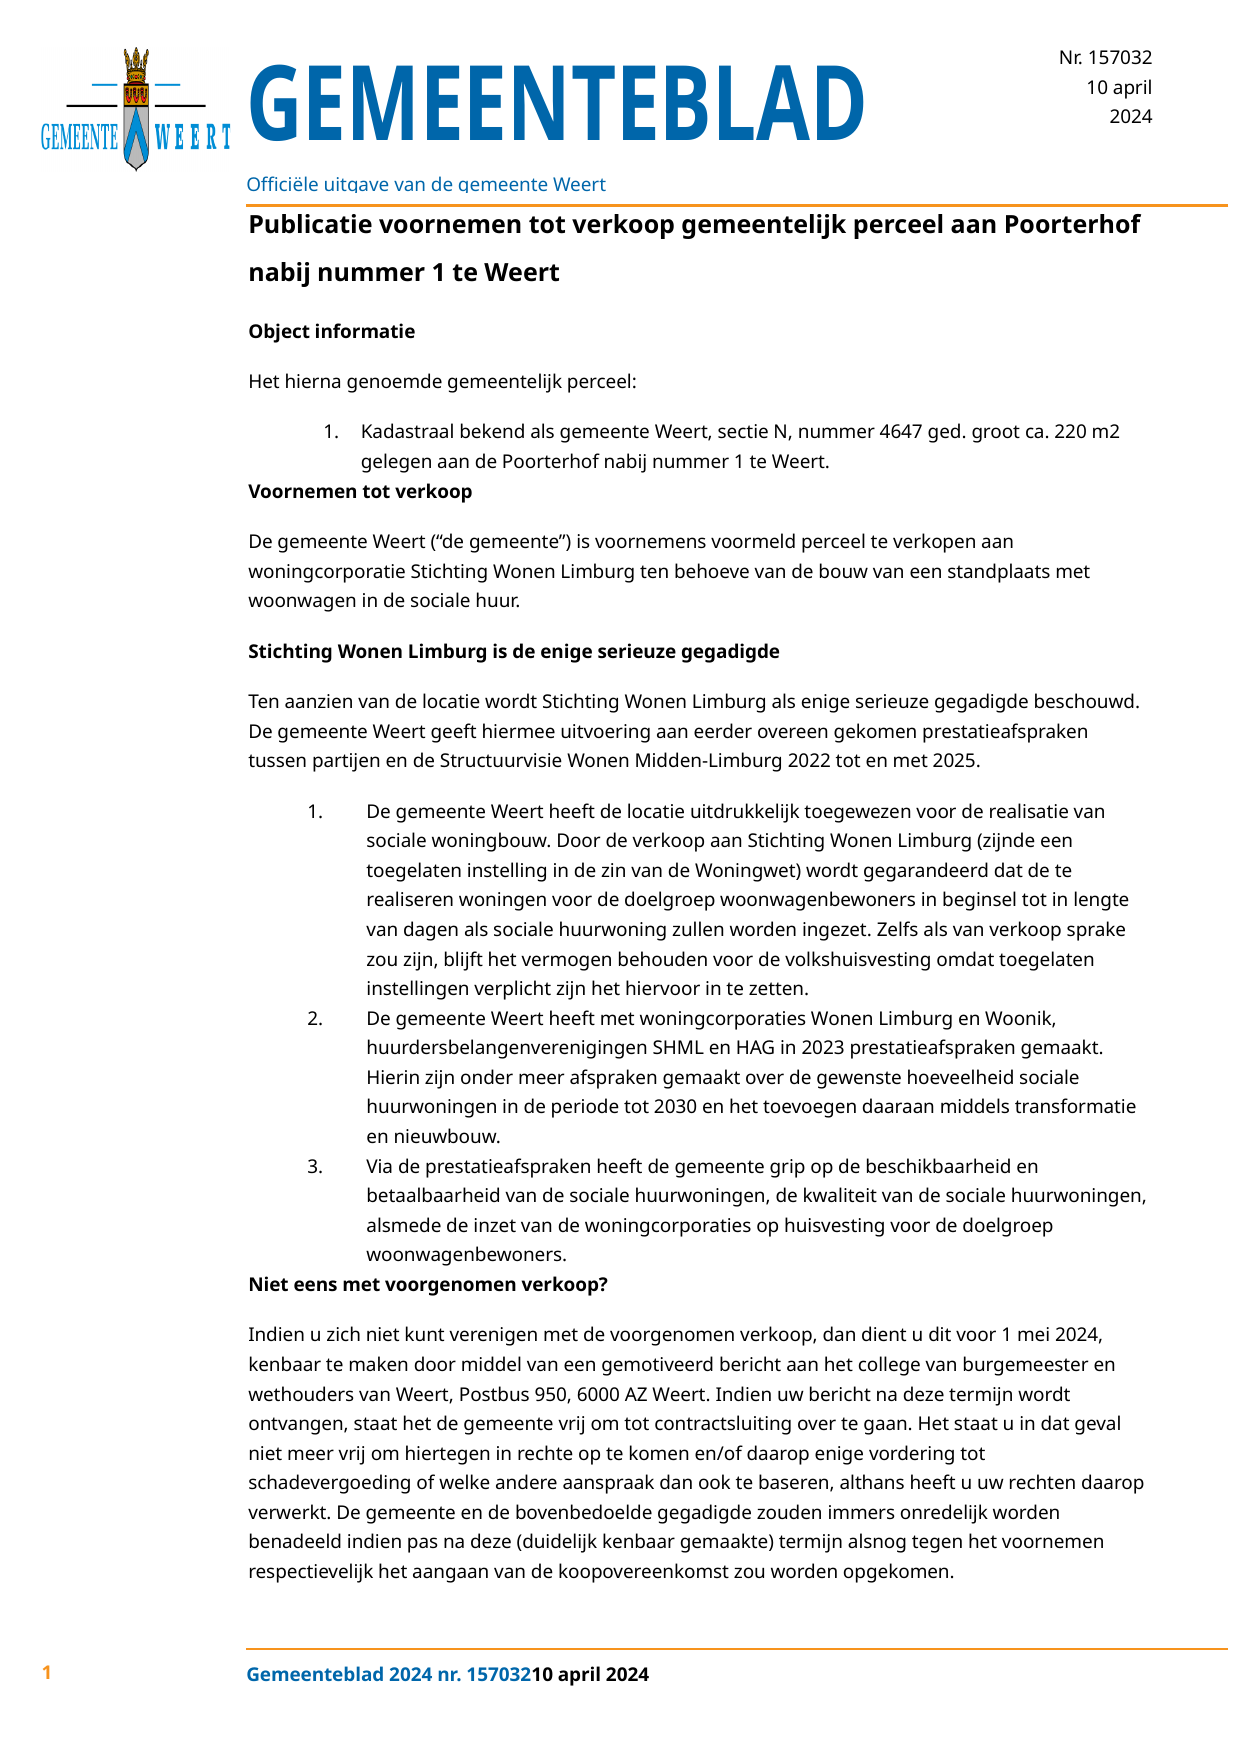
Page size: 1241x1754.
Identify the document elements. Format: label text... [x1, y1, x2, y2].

list De gemeente Weert heeft met woningcorporaties Wonen Limburg en Woonik, huurdersbelangenverenigingen SHML en HAG in 2023 prestatieafspraken gemaakt. Hierin zijn onder meer afspraken gemaakt over de gewenste hoeveelheid sociale huurwoningen in de periode tot 2030 en het toevoegen daaraan middels transformatie en nieuwbouw. [307, 1005, 1152, 1149]
text De gemeente Weert (“de gemeente”) is voornemens voormeld perceel te verkopen aan woningcorporatie Stichting Wonen Limburg ten behoeve van de bouw van een standplaats met woonwagen in de sociale huur. [248, 528, 1152, 613]
list Via de prestatieafspraken heeft de gemeente grip op de beschikbaarheid en betaalbaarheid van de sociale huurwoningen, de kwaliteit van de sociale huurwoningen, alsmede de inzet van de woningcorporaties op huisvesting voor de doelgroep woonwagenbewoners. [307, 1153, 1152, 1267]
picture [41, 47, 231, 172]
text Object informatie [248, 318, 1152, 344]
text Ten aanzien van de locatie wordt Stichting Wonen Limburg als enige serieuze gegadigde beschouwd. De gemeente Weert geeft hiermee uitvoering aan eerder overeen gekomen prestatieafspraken tussen partijen en de Structuurvisie Wonen Midden-Limburg 2022 tot en met 2025. [248, 688, 1152, 773]
text Het hierna genoemde gemeentelijk perceel: [248, 368, 1152, 394]
text Publicatie voornemen tot verkoop gemeentelijk perceel aan Poorterhof nabij nummer 1 te Weert [248, 207, 1152, 288]
text Niet eens met voorgenomen verkoop? [248, 1271, 1152, 1297]
text Stichting Wonen Limburg is de enige serieuze gegadigde [248, 638, 1152, 664]
list Kadastraal bekend als gemeente Weert, sectie N, nummer 4647 ged. groot ca. 220 m2 gelegen aan de Poorterhof nabij nummer 1 te Weert. [323, 419, 1152, 474]
text Voornemen tot verkoop [248, 478, 1152, 504]
list De gemeente Weert heeft de locatie uitdrukkelijk toegewezen voor de realisatie van sociale woningbouw. Door de verkoop aan Stichting Wonen Limburg (zijnde een toegelaten instelling in de zin van de Woningwet) wordt gegarandeerd dat de te realiseren woningen voor de doelgroep woonwagenbewoners in beginsel tot in lengte van dagen als sociale huurwoning zullen worden ingezet. Zelfs als van verkoop sprake zou zijn, blijft het vermogen behouden voor de volkshuisvesting omdat toegelaten instellingen verplicht zijn het hiervoor in te zetten. [307, 798, 1152, 1001]
text Indien u zich niet kunt verenigen met de voorgenomen verkoop, dan dient u dit voor 1 mei 2024, kenbaar te maken door middel van een gemotiveerd bericht aan het college van burgemeester en wethouders van Weert, Postbus 950, 6000 AZ Weert. Indien uw bericht na deze termijn wordt ontvangen, staat het de gemeente vrij om tot contractsluiting over te gaan. Het staat u in dat geval niet meer vrij om hiertegen in rechte op te komen en/of daarop enige vordering tot schadevergoeding of welke andere aanspraak dan ook te baseren, althans heeft u uw rechten daarop verwerkt. De gemeente en de bovenbedoelde gegadigde zouden immers onredelijk worden benadeeld indien pas na deze (duidelijk kenbaar gemaakte) termijn alsnog tegen het voornemen respectievelijk het aangaan van de koopovereenkomst zou worden opgekomen. [248, 1322, 1152, 1584]
